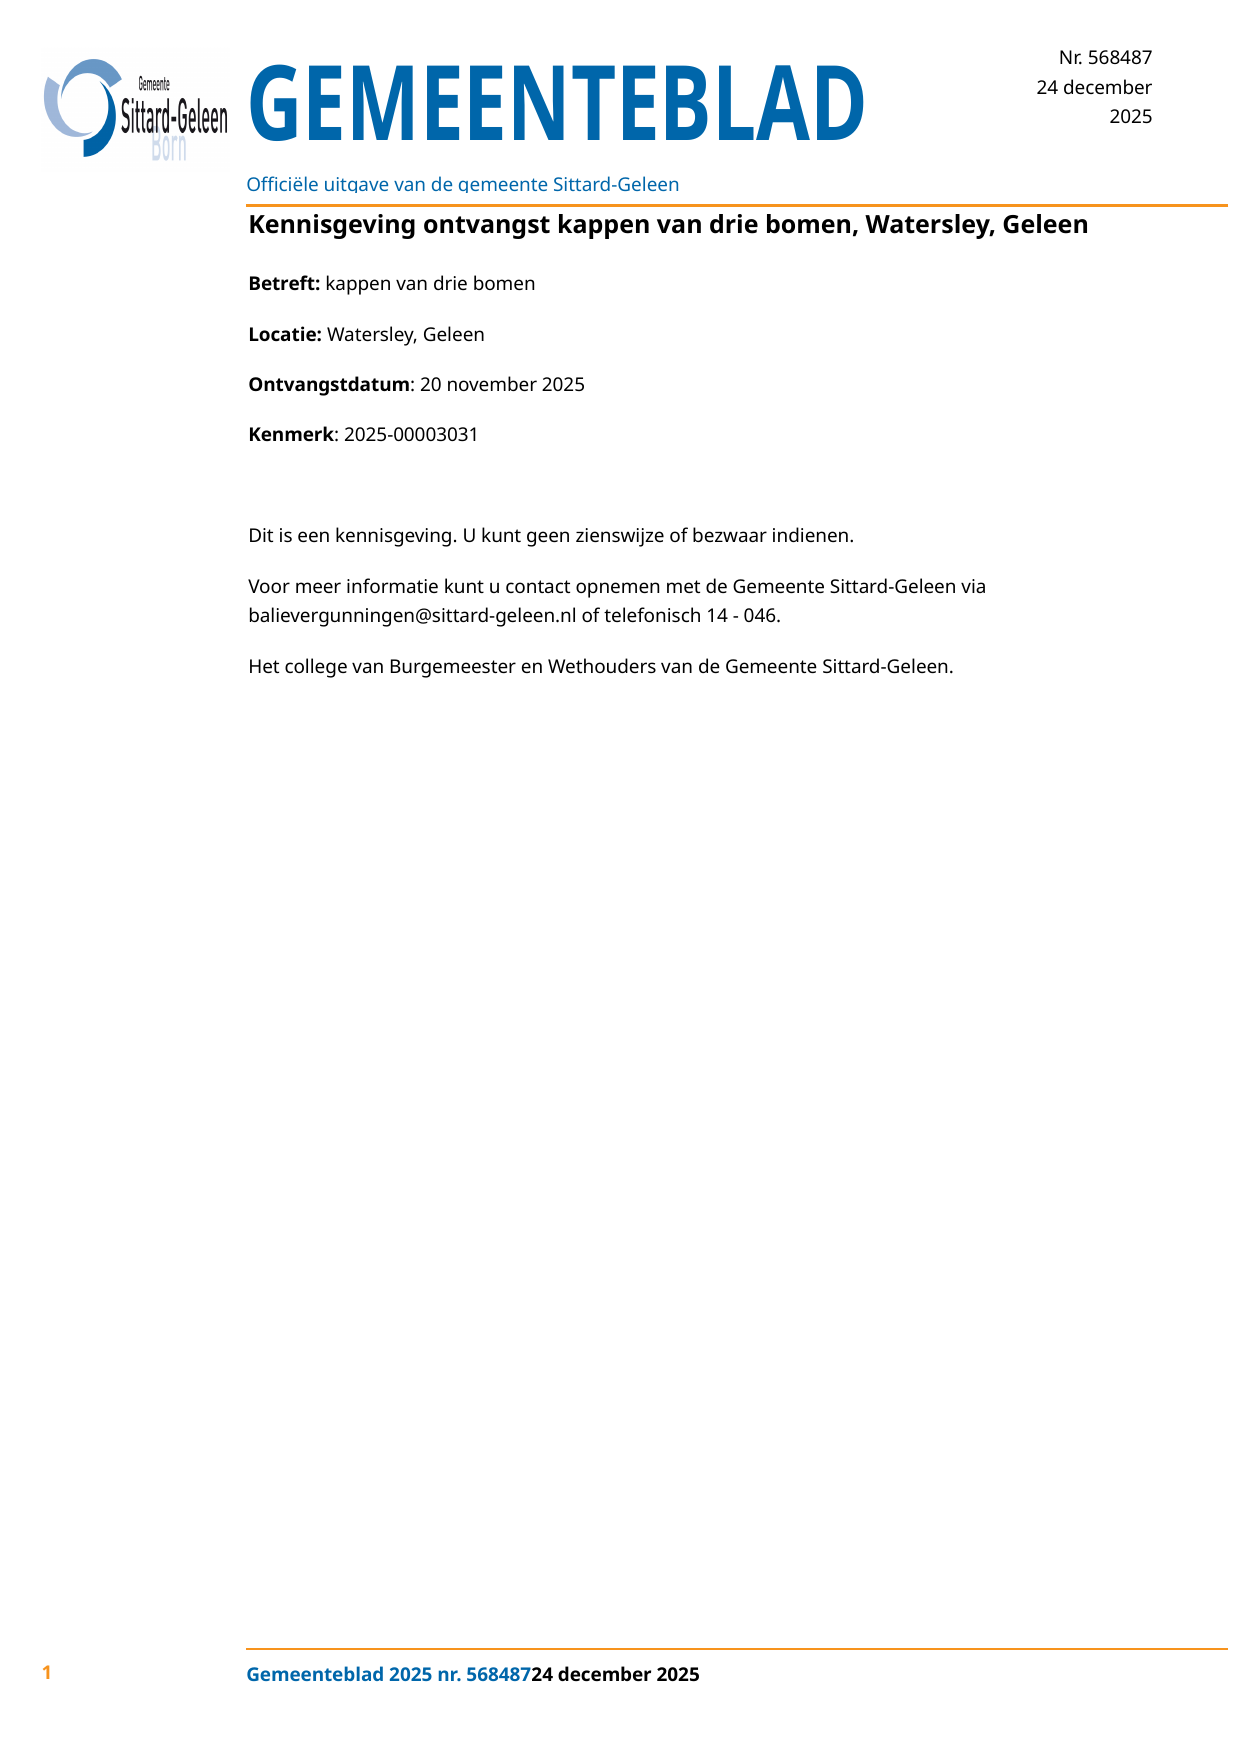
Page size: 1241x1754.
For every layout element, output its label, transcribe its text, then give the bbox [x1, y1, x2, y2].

text Betreft: kappen van drie bomen [248, 270, 1152, 296]
text Kenmerk: 2025-00003031 [248, 422, 1152, 447]
picture [41, 47, 231, 172]
text Locatie: Watersley, Geleen [248, 321, 1152, 346]
text Dit is een kennisgeving. U kunt geen zienswijze of bezwaar indienen. [248, 522, 1152, 548]
text Kennisgeving ontvangst kappen van drie bomen, Watersley, Geleen [248, 207, 1152, 241]
text Ontvangstdatum: 20 november 2025 [248, 371, 1152, 397]
text Voor meer informatie kunt u contact opnemen met de Gemeente Sittard-Geleen via balievergunningen@sittard-geleen.nl of telefonisch 14 - 046. [248, 573, 1152, 628]
text Het college van Burgemeester en Wethouders van de Gemeente Sittard-Geleen. [248, 653, 1152, 678]
